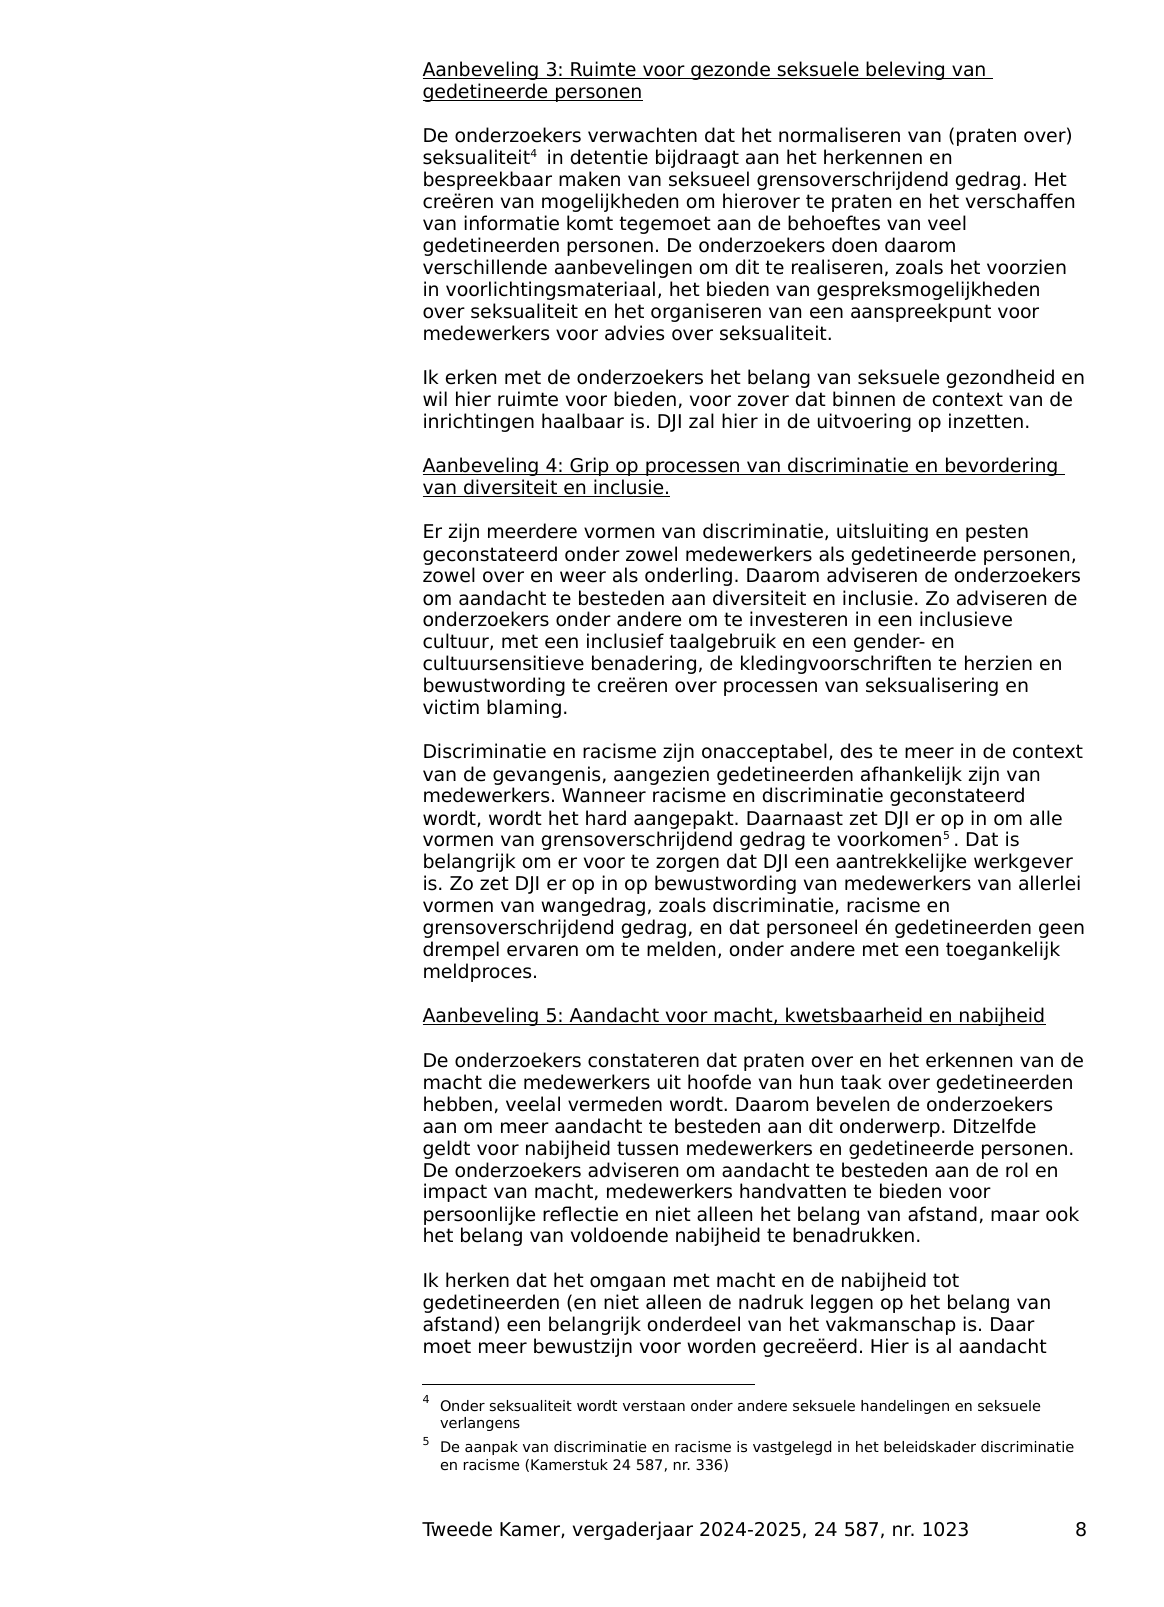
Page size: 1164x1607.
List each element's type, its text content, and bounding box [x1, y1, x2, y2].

subtitle Aanbeveling 5: Aandacht voor macht, kwetsbaarheid en nabijheid [422, 1005, 1087, 1027]
text Ik herken dat het omgaan met macht en de nabijheid tot gedetineerden (en niet alleen de nadruk leggen op het belang van afstand) een belangrijk onderdeel van het vakmanschap is. Daar moet meer bewustzijn voor worden gecreëerd. Hier is al aandacht [422, 1269, 1087, 1357]
text De onderzoekers constateren dat praten over en het erkennen van de macht die medewerkers uit hoofde van hun taak over gedetineerden hebben, veelal vermeden wordt. Daarom bevelen de onderzoekers aan om meer aandacht te besteden aan dit onderwerp. Ditzelfde geldt voor nabijheid tussen medewerkers en gedetineerde personen. De onderzoekers adviseren om aandacht te besteden aan de rol en impact van macht, medewerkers handvatten te bieden voor persoonlijke reflectie en niet alleen het belang van afstand, maar ook het belang van voldoende nabijheid te benadrukken. [422, 1049, 1087, 1247]
text Er zijn meerdere vormen van discriminatie, uitsluiting en pesten geconstateerd onder zowel medewerkers als gedetineerde personen, zowel over en weer als onderling. Daarom adviseren de onderzoekers om aandacht te besteden aan diversiteit en inclusie. Zo adviseren de onderzoekers onder andere om te investeren in een inclusieve cultuur, met een inclusief taalgebruik en een gender- en cultuursensitieve benadering, de kledingvoorschriften te herzien en bewustwording te creëren over processen van seksualisering en victim blaming. [422, 521, 1087, 719]
text Ik erken met de onderzoekers het belang van seksuele gezondheid en wil hier ruimte voor bieden, voor zover dat binnen de context van de inrichtingen haalbaar is. DJI zal hier in de uitvoering op inzetten. [422, 367, 1087, 433]
text De aanpak van discriminatie en racisme is vastgelegd in het beleidskader discriminatie en racisme (Kamerstuk 24 587, nr. 336) [422, 1435, 1087, 1474]
text Onder seksualiteit wordt verstaan onder andere seksuele handelingen en seksuele verlangens [422, 1393, 1087, 1432]
text Discriminatie en racisme zijn onacceptabel, des te meer in de context van de gevangenis, aangezien gedetineerden afhankelijk zijn van medewerkers. Wanneer racisme en discriminatie geconstateerd wordt, wordt het hard aangepakt. Daarnaast zet DJI er op in om alle vormen van grensoverschrijdend gedrag te voorkomen. Dat is belangrijk om er voor te zorgen dat DJI een aantrekkelijke werkgever is. Zo zet DJI er op in op bewustwording van medewerkers van allerlei vormen van wangedrag, zoals discriminatie, racisme en grensoverschrijdend gedrag, en dat personeel én gedetineerden geen drempel ervaren om te melden, onder andere met een toegankelijk meldproces. [422, 741, 1087, 983]
subtitle Aanbeveling 4: Grip op processen van discriminatie en bevordering van diversiteit en inclusie. [422, 455, 1087, 499]
text De onderzoekers verwachten dat het normaliseren van (praten over) seksualiteit in detentie bijdraagt aan het herkennen en bespreekbaar maken van seksueel grensoverschrijdend gedrag. Het creëren van mogelijkheden om hierover te praten en het verschaffen van informatie komt tegemoet aan de behoeftes van veel gedetineerden personen. De onderzoekers doen daarom verschillende aanbevelingen om dit te realiseren, zoals het voorzien in voorlichtingsmateriaal, het bieden van gespreksmogelijkheden over seksualiteit en het organiseren van een aanspreekpunt voor medewerkers voor advies over seksualiteit. [422, 125, 1087, 345]
subtitle Aanbeveling 3: Ruimte voor gezonde seksuele beleving van gedetineerde personen [422, 59, 1087, 103]
